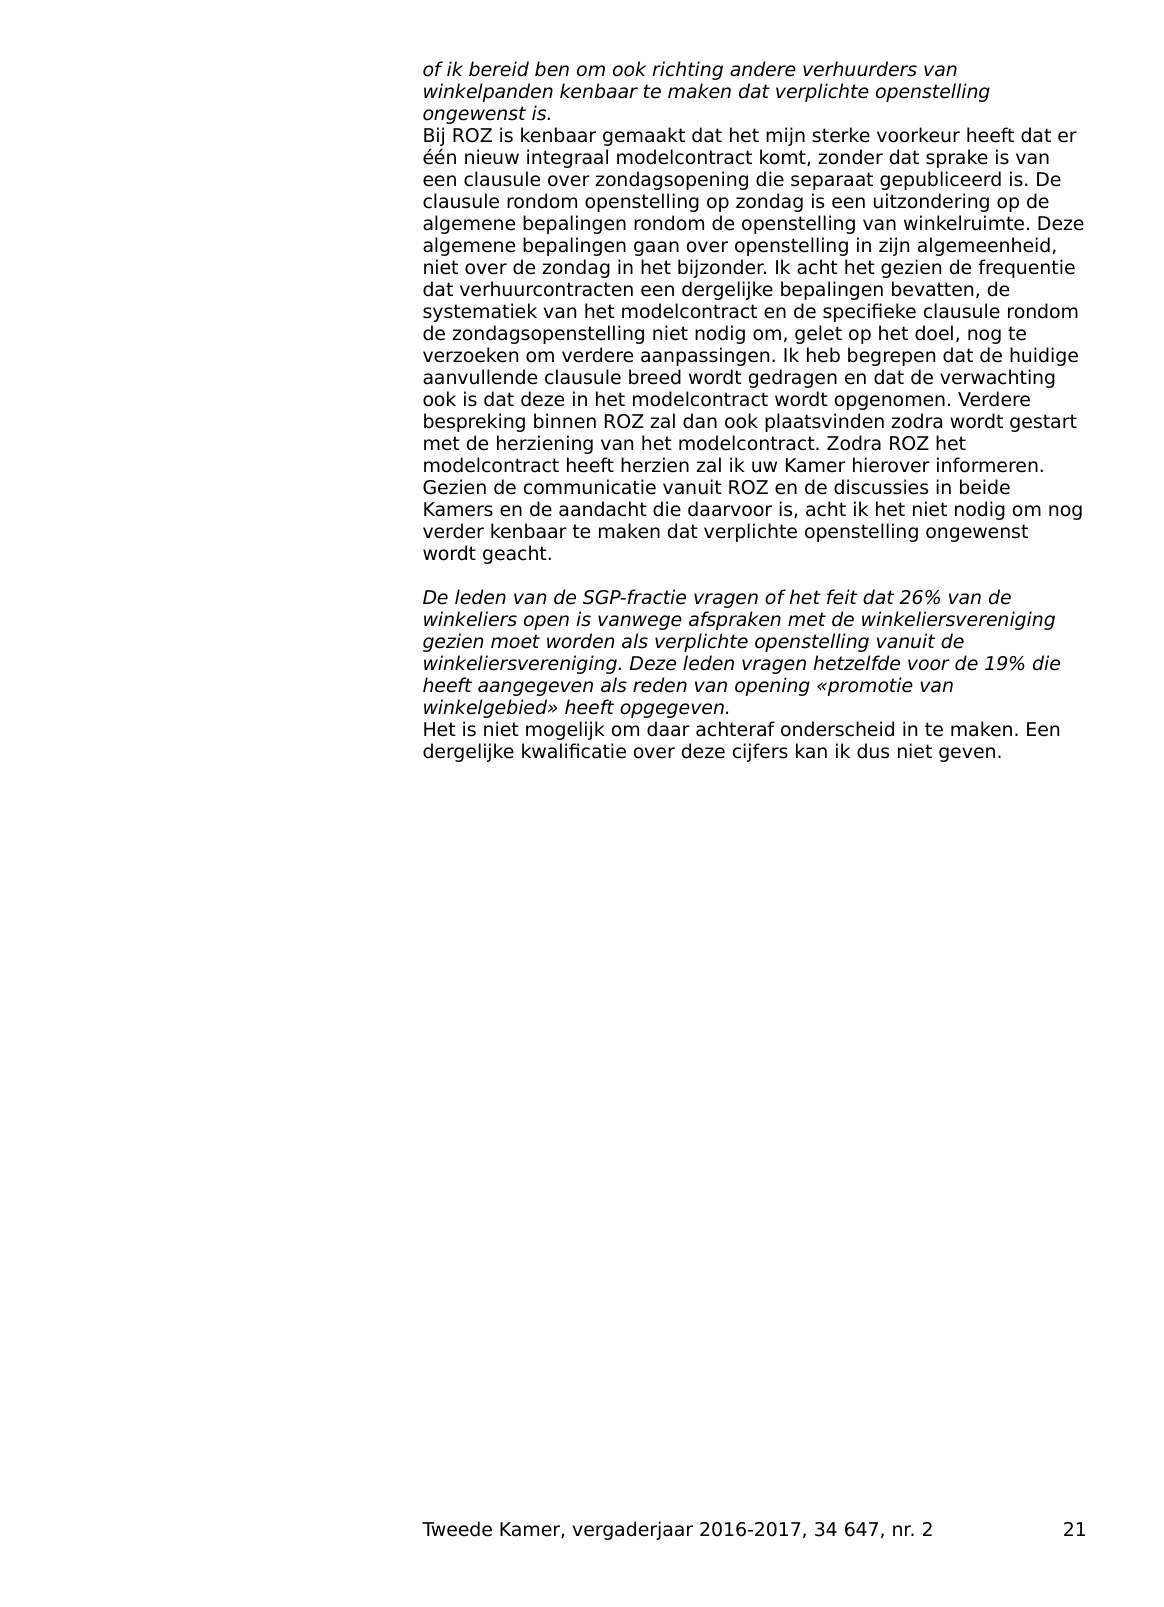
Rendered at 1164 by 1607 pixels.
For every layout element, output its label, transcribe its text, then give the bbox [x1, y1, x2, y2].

text De leden van de SGP-fractie vragen of het feit dat 26% van de winkeliers open is vanwege afspraken met de winkeliersvereniging gezien moet worden als verplichte openstelling vanuit de winkeliersvereniging. Deze leden vragen hetzelfde voor de 19% die heeft aangegeven als reden van opening «promotie van winkelgebied» heeft opgegeven. [422, 587, 1087, 719]
text of ik bereid ben om ook richting andere verhuurders van winkelpanden kenbaar te maken dat verplichte openstelling ongewenst is. [422, 59, 1087, 125]
text Bij ROZ is kenbaar gemaakt dat het mijn sterke voorkeur heeft dat er één nieuw integraal modelcontract komt, zonder dat sprake is van een clausule over zondagsopening die separaat gepubliceerd is. De clausule rondom openstelling op zondag is een uitzondering op de algemene bepalingen rondom de openstelling van winkelruimte. Deze algemene bepalingen gaan over openstelling in zijn algemeenheid, niet over de zondag in het bijzonder. Ik acht het gezien de frequentie dat verhuurcontracten een dergelijke bepalingen bevatten, de systematiek van het modelcontract en de specifieke clausule rondom de zondagsopenstelling niet nodig om, gelet op het doel, nog te verzoeken om verdere aanpassingen. Ik heb begrepen dat de huidige aanvullende clausule breed wordt gedragen en dat de verwachting ook is dat deze in het modelcontract wordt opgenomen. Verdere bespreking binnen ROZ zal dan ook plaatsvinden zodra wordt gestart met de herziening van het modelcontract. Zodra ROZ het modelcontract heeft herzien zal ik uw Kamer hierover informeren. Gezien de communicatie vanuit ROZ en de discussies in beide Kamers en de aandacht die daarvoor is, acht ik het niet nodig om nog verder kenbaar te maken dat verplichte openstelling ongewenst wordt geacht. [422, 125, 1087, 564]
text Het is niet mogelijk om daar achteraf onderscheid in te maken. Een dergelijke kwalificatie over deze cijfers kan ik dus niet geven. [422, 719, 1087, 763]
